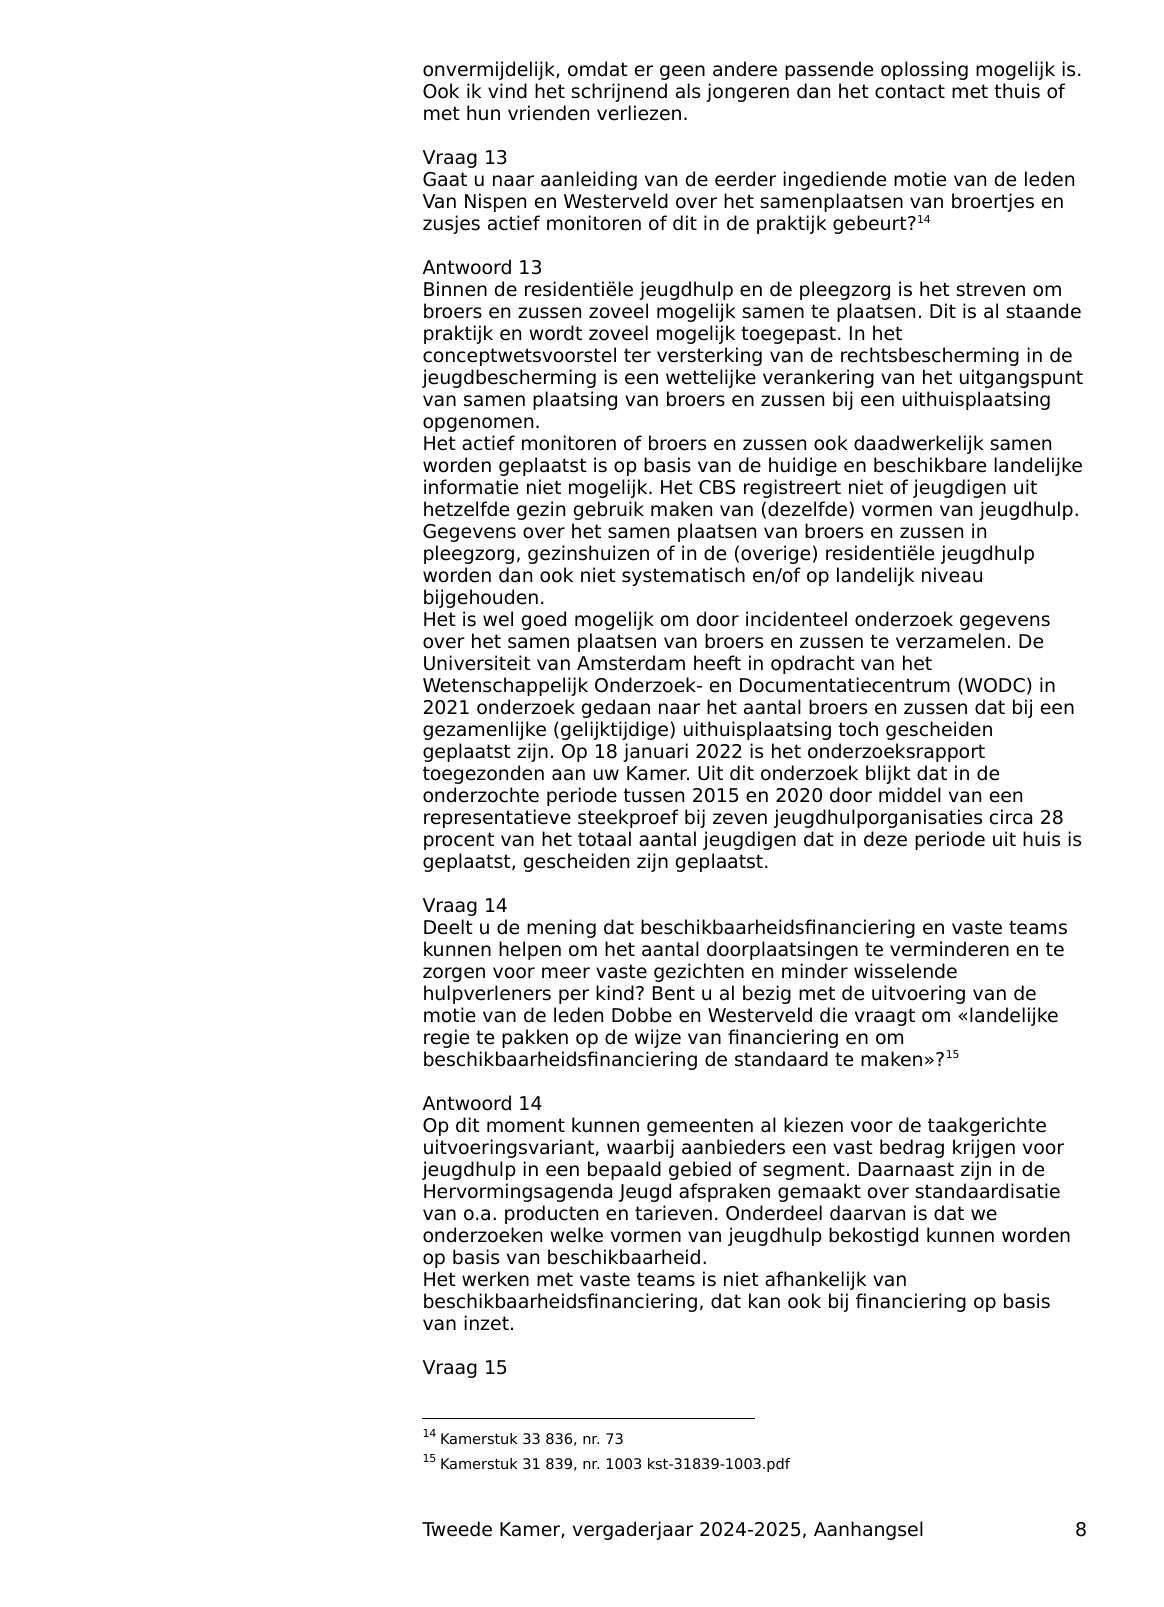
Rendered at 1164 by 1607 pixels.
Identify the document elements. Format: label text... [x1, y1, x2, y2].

text Vraag 13 [422, 147, 1087, 169]
text Vraag 14 [422, 895, 1087, 917]
text Het actief monitoren of broers en zussen ook daadwerkelijk samen worden geplaatst is op basis van de huidige en beschikbare landelijke informatie niet mogelijk. Het CBS registreert niet of jeugdigen uit hetzelfde gezin gebruik maken van (dezelfde) vormen van jeugdhulp. Gegevens over het samen plaatsen van broers en zussen in pleegzorg, gezinshuizen of in de (overige) residentiële jeugdhulp worden dan ook niet systematisch en/of op landelijk niveau bijgehouden. [422, 433, 1087, 609]
text Deelt u de mening dat beschikbaarheidsfinanciering en vaste teams kunnen helpen om het aantal doorplaatsingen te verminderen en te zorgen voor meer vaste gezichten en minder wisselende hulpverleners per kind? Bent u al bezig met de uitvoering van de motie van de leden Dobbe en Westerveld die vraagt om «landelijke regie te pakken op de wijze van financiering en om beschikbaarheidsfinanciering de standaard te maken»? [422, 917, 1087, 1071]
text Kamerstuk 31 839, nr. 1003 kst-31839-1003.pdf [422, 1452, 1087, 1474]
text Gaat u naar aanleiding van de eerder ingediende motie van de leden Van Nispen en Westerveld over het samenplaatsen van broertjes en zusjes actief monitoren of dit in de praktijk gebeurt? [422, 169, 1087, 235]
text Antwoord 14 [422, 1093, 1087, 1115]
text Op dit moment kunnen gemeenten al kiezen voor de taakgerichte uitvoeringsvariant, waarbij aanbieders een vast bedrag krijgen voor jeugdhulp in een bepaald gebied of segment. Daarnaast zijn in de Hervormingsagenda Jeugd afspraken gemaakt over standaardisatie van o.a. producten en tarieven. Onderdeel daarvan is dat we onderzoeken welke vormen van jeugdhulp bekostigd kunnen worden op basis van beschikbaarheid. [422, 1115, 1087, 1269]
text onvermijdelijk, omdat er geen andere passende oplossing mogelijk is. Ook ik vind het schrijnend als jongeren dan het contact met thuis of met hun vrienden verliezen. [422, 59, 1087, 125]
text Antwoord 13 [422, 257, 1087, 279]
text Binnen de residentiële jeugdhulp en de pleegzorg is het streven om broers en zussen zoveel mogelijk samen te plaatsen. Dit is al staande praktijk en wordt zoveel mogelijk toegepast. In het conceptwetsvoorstel ter versterking van de rechtsbescherming in de jeugdbescherming is een wettelijke verankering van het uitgangspunt van samen plaatsing van broers en zussen bij een uithuisplaatsing opgenomen. [422, 279, 1087, 433]
text Het is wel goed mogelijk om door incidenteel onderzoek gegevens over het samen plaatsen van broers en zussen te verzamelen. De Universiteit van Amsterdam heeft in opdracht van het Wetenschappelijk Onderzoek- en Documentatiecentrum (WODC) in 2021 onderzoek gedaan naar het aantal broers en zussen dat bij een gezamenlijke (gelijktijdige) uithuisplaatsing toch gescheiden geplaatst zijn. Op 18 januari 2022 is het onderzoeksrapport toegezonden aan uw Kamer. Uit dit onderzoek blijkt dat in de onderzochte periode tussen 2015 en 2020 door middel van een representatieve steekproef bij zeven jeugdhulporganisaties circa 28 procent van het totaal aantal jeugdigen dat in deze periode uit huis is geplaatst, gescheiden zijn geplaatst. [422, 609, 1087, 873]
text Vraag 15 [422, 1357, 1087, 1379]
text Het werken met vaste teams is niet afhankelijk van beschikbaarheidsfinanciering, dat kan ook bij financiering op basis van inzet. [422, 1269, 1087, 1335]
text Kamerstuk 33 836, nr. 73 [422, 1427, 1087, 1449]
